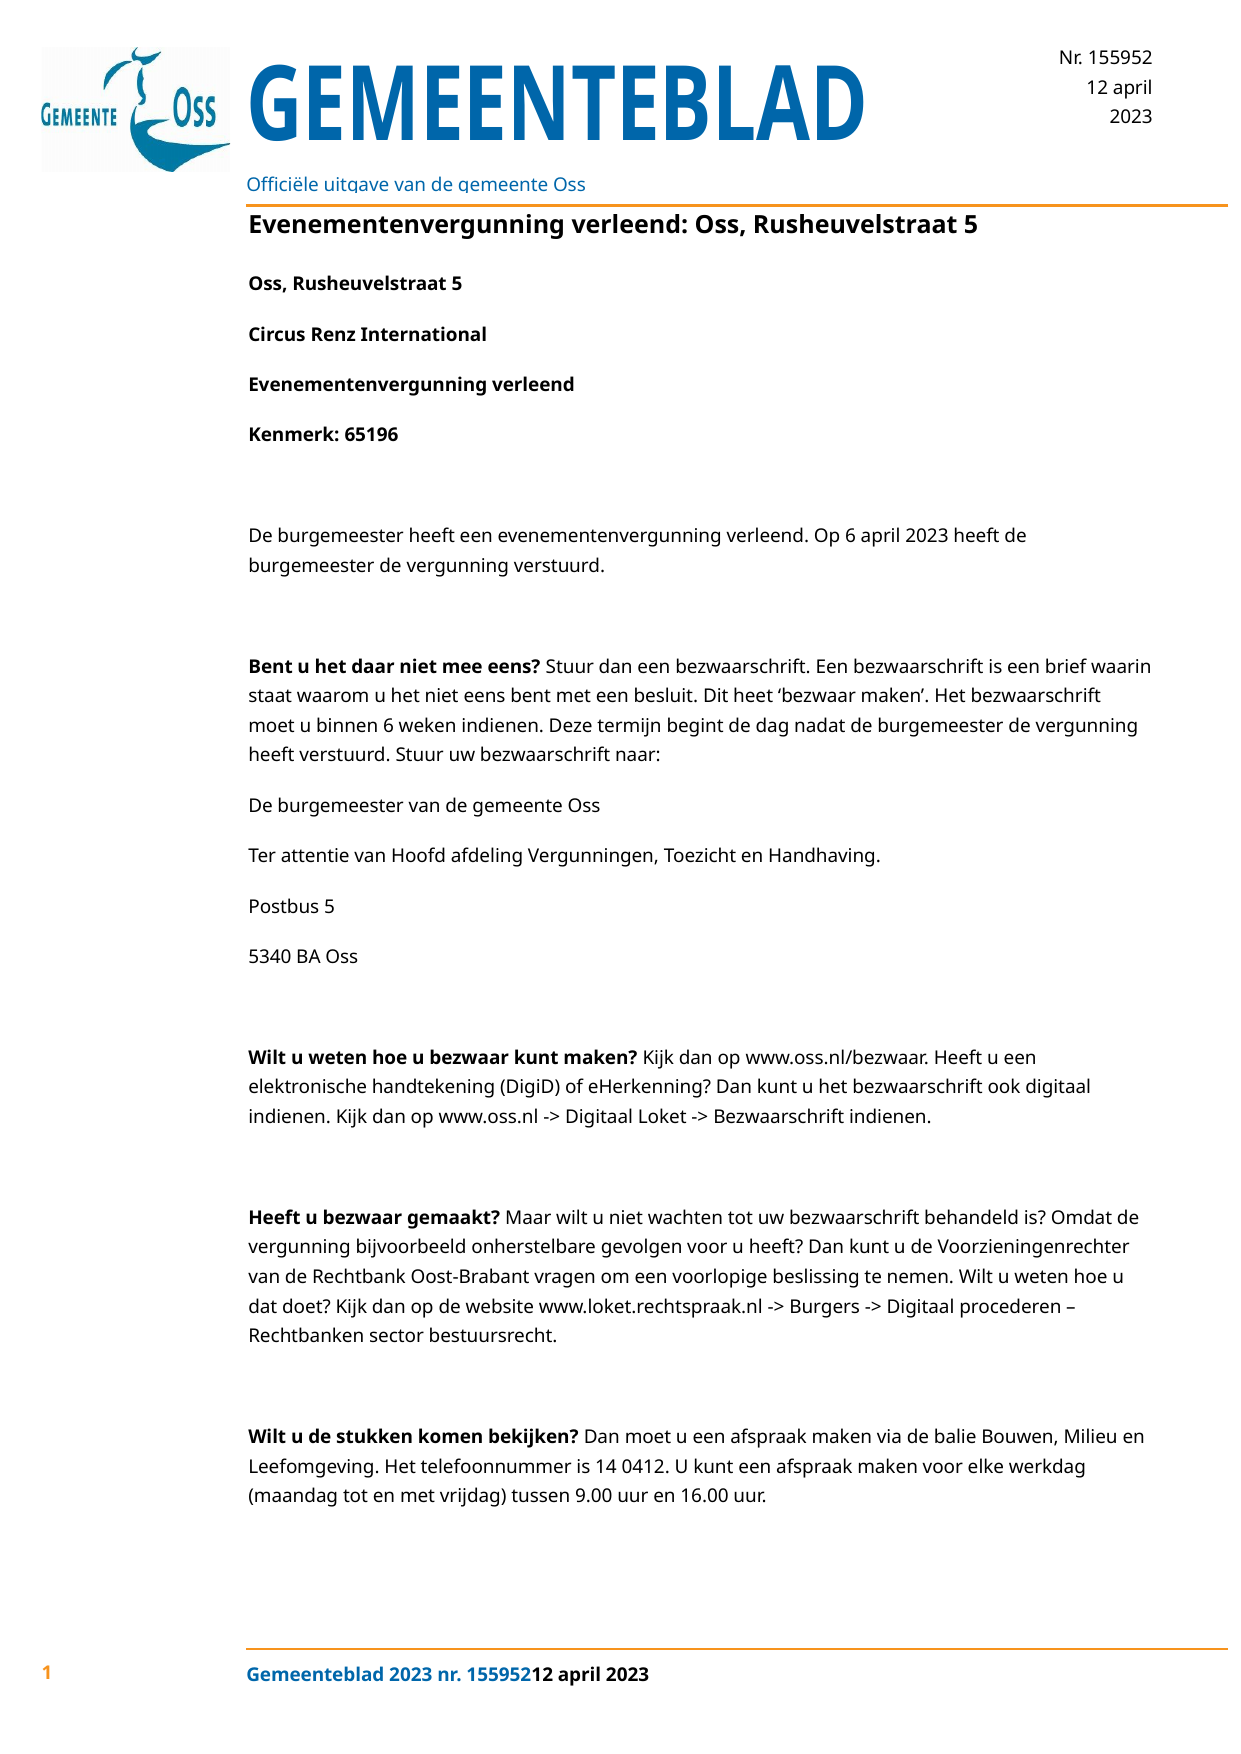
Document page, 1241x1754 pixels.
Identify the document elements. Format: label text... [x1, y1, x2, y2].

text Postbus 5 [248, 893, 1152, 918]
text Heeft u bezwaar gemaakt? Maar wilt u niet wachten tot uw bezwaarschrift behandeld is? Omdat de vergunning bijvoorbeeld onherstelbare gevolgen voor u heeft? Dan kunt u de Voorzieningenrechter van de Rechtbank Oost-Brabant vragen om een voorlopige beslissing te nemen. Wilt u weten hoe u dat doet? Kijk dan op de website www.loket.rechtspraak.nl -> Burgers -> Digitaal procederen – Rechtbanken sector bestuursrecht. [248, 1204, 1152, 1348]
text Circus Renz International [248, 321, 1152, 346]
text Wilt u de stukken komen bekijken? Dan moet u een afspraak maken via de balie Bouwen, Milieu en Leefomgeving. Het telefoonnummer is 14 0412. U kunt een afspraak maken voor elke werkdag (maandag tot en met vrijdag) tussen 9.00 uur en 16.00 uur. [248, 1423, 1152, 1508]
text Kenmerk: 65196 [248, 422, 1152, 447]
text Evenementenvergunning verleend: Oss, Rusheuvelstraat 5 [248, 207, 1152, 241]
text Evenementenvergunning verleend [248, 371, 1152, 397]
text 5340 BA Oss [248, 943, 1152, 969]
text Bent u het daar niet mee eens? Stuur dan een bezwaarschrift. Een bezwaarschrift is een brief waarin staat waarom u het niet eens bent met een besluit. Dit heet ‘bezwaar maken’. Het bezwaarschrift moet u binnen 6 weken indienen. Deze termijn begint de dag nadat de burgemeester de vergunning heeft verstuurd. Stuur uw bezwaarschrift naar: [248, 653, 1152, 767]
text Wilt u weten hoe u bezwaar kunt maken? Kijk dan op www.oss.nl/bezwaar. Heeft u een elektronische handtekening (DigiD) of eHerkenning? Dan kunt u het bezwaarschrift ook digitaal indienen. Kijk dan op www.oss.nl -> Digitaal Loket -> Bezwaarschrift indienen. [248, 1044, 1152, 1129]
picture [41, 47, 231, 172]
text Ter attentie van Hoofd afdeling Vergunningen, Toezicht en Handhaving. [248, 842, 1152, 868]
text De burgemeester van de gemeente Oss [248, 792, 1152, 818]
text De burgemeester heeft een evenementenvergunning verleend. Op 6 april 2023 heeft de burgemeester de vergunning verstuurd. [248, 522, 1152, 578]
text Oss, Rusheuvelstraat 5 [248, 270, 1152, 296]
